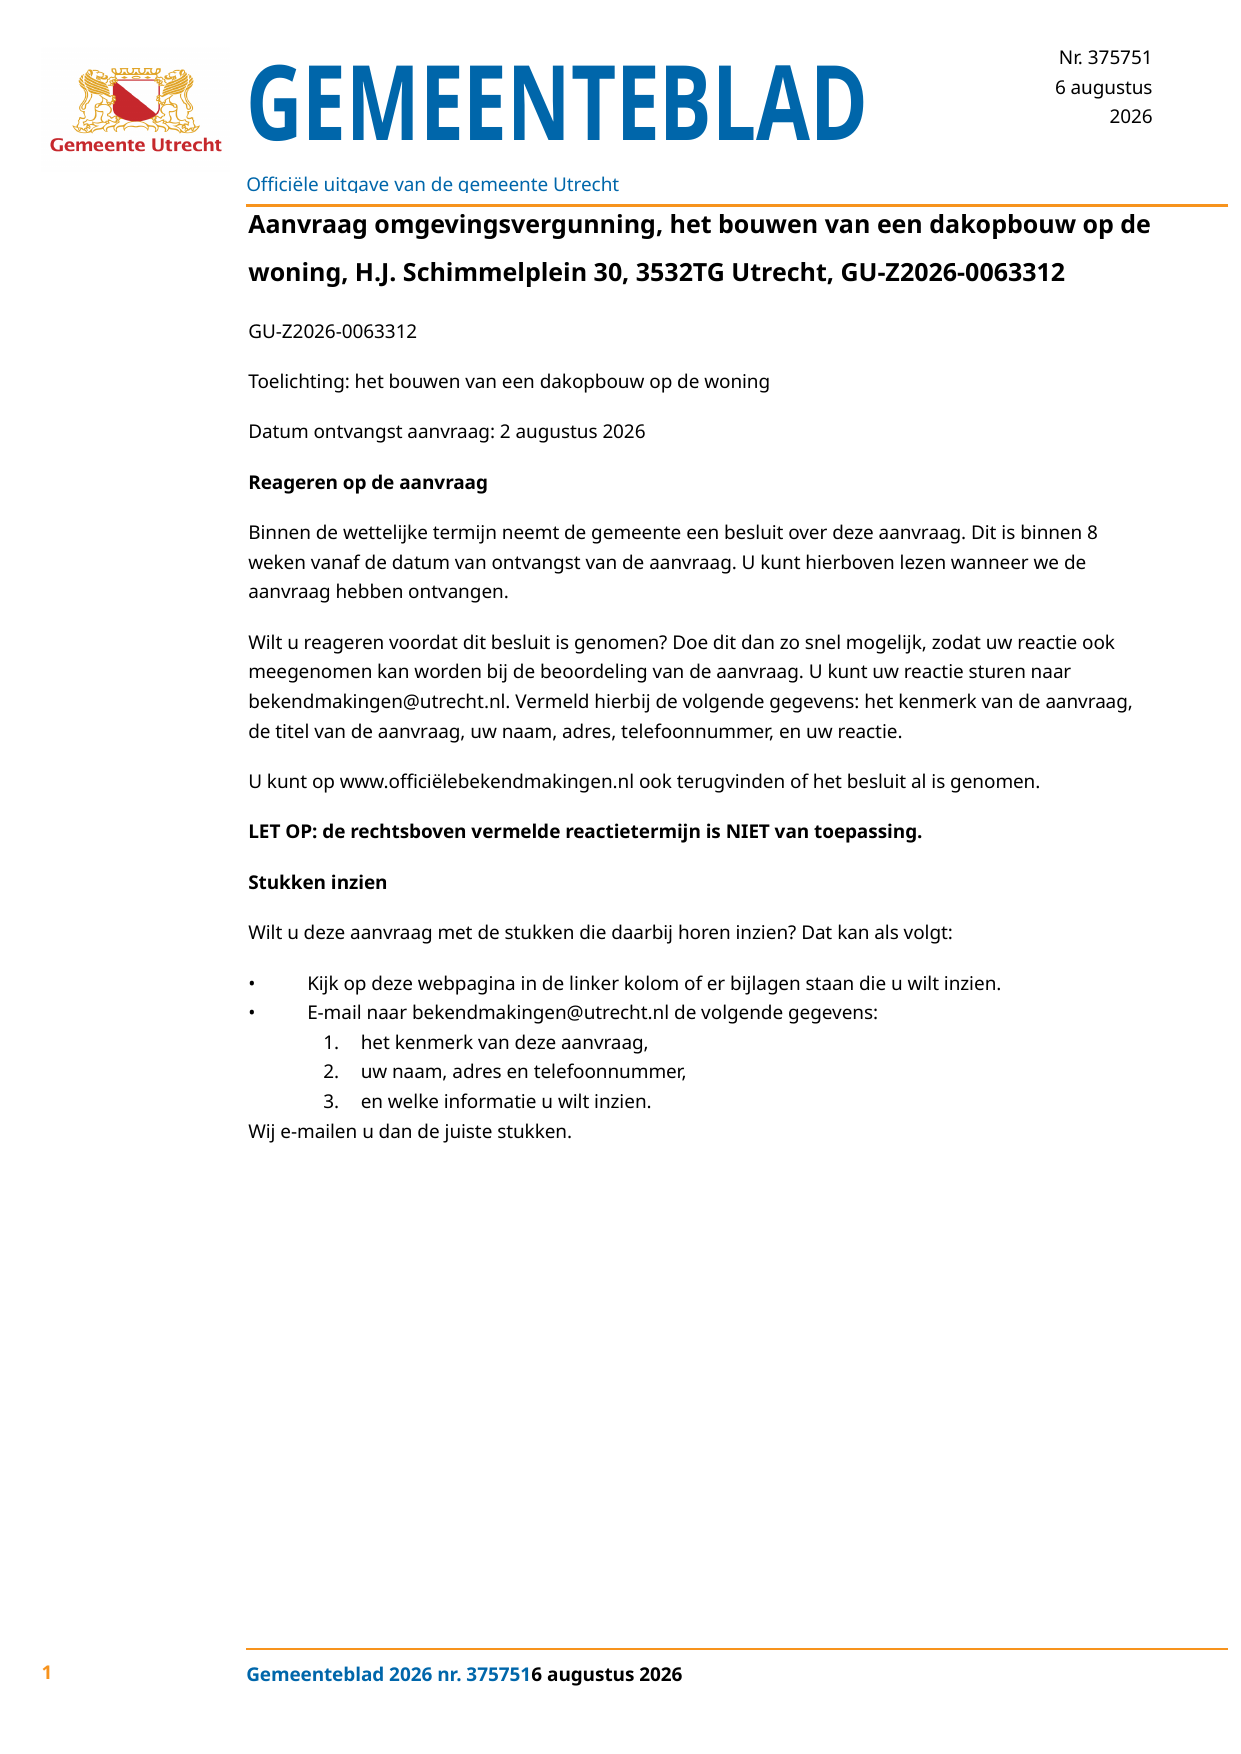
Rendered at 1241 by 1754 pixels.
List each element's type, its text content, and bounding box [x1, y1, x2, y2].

text Reageren op de aanvraag [248, 469, 1152, 495]
text Aanvraag omgevingsvergunning, het bouwen van een dakopbouw op de woning, H.J. Schimmelplein 30, 3532TG Utrecht, GU-Z2026-0063312 [248, 207, 1152, 288]
text Datum ontvangst aanvraag: 2 augustus 2026 [248, 419, 1152, 444]
text LET OP: de rechtsboven vermelde reactietermijn is NIET van toepassing. [248, 819, 1152, 844]
list Kijk op deze webpagina in de linker kolom of er bijlagen staan die u wilt inzien. [248, 970, 1152, 996]
list het kenmerk van deze aanvraag, [323, 1029, 1152, 1055]
text Toelichting: het bouwen van een dakopbouw op de woning [248, 368, 1152, 394]
text Wilt u reageren voordat dit besluit is genomen? Doe dit dan zo snel mogelijk, zodat uw reactie ook meegenomen kan worden bij de beoordeling van de aanvraag. U kunt uw reactie sturen naar bekendmakingen@utrecht.nl. Vermeld hierbij de volgende gegevens: het kenmerk van de aanvraag, de titel van de aanvraag, uw naam, adres, telefoonnummer, en uw reactie. [248, 629, 1152, 744]
text U kunt op www.officiëlebekendmakingen.nl ook terugvinden of het besluit al is genomen. [248, 768, 1152, 794]
list uw naam, adres en telefoonnummer, [323, 1059, 1152, 1084]
text Binnen de wettelijke termijn neemt de gemeente een besluit over deze aanvraag. Dit is binnen 8 weken vanaf de datum van ontvangst van de aanvraag. U kunt hierboven lezen wanneer we de aanvraag hebben ontvangen. [248, 519, 1152, 604]
text GU-Z2026-0063312 [248, 318, 1152, 344]
text Wilt u deze aanvraag met de stukken die daarbij horen inzien? Dat kan als volgt: [248, 919, 1152, 945]
list en welke informatie u wilt inzien. [323, 1088, 1152, 1114]
picture [41, 47, 231, 172]
text Stukken inzien [248, 869, 1152, 895]
text Wij e-mailen u dan de juiste stukken. [248, 1118, 1152, 1144]
list E-mail naar bekendmakingen@utrecht.nl de volgende gegevens: [248, 999, 1152, 1025]
